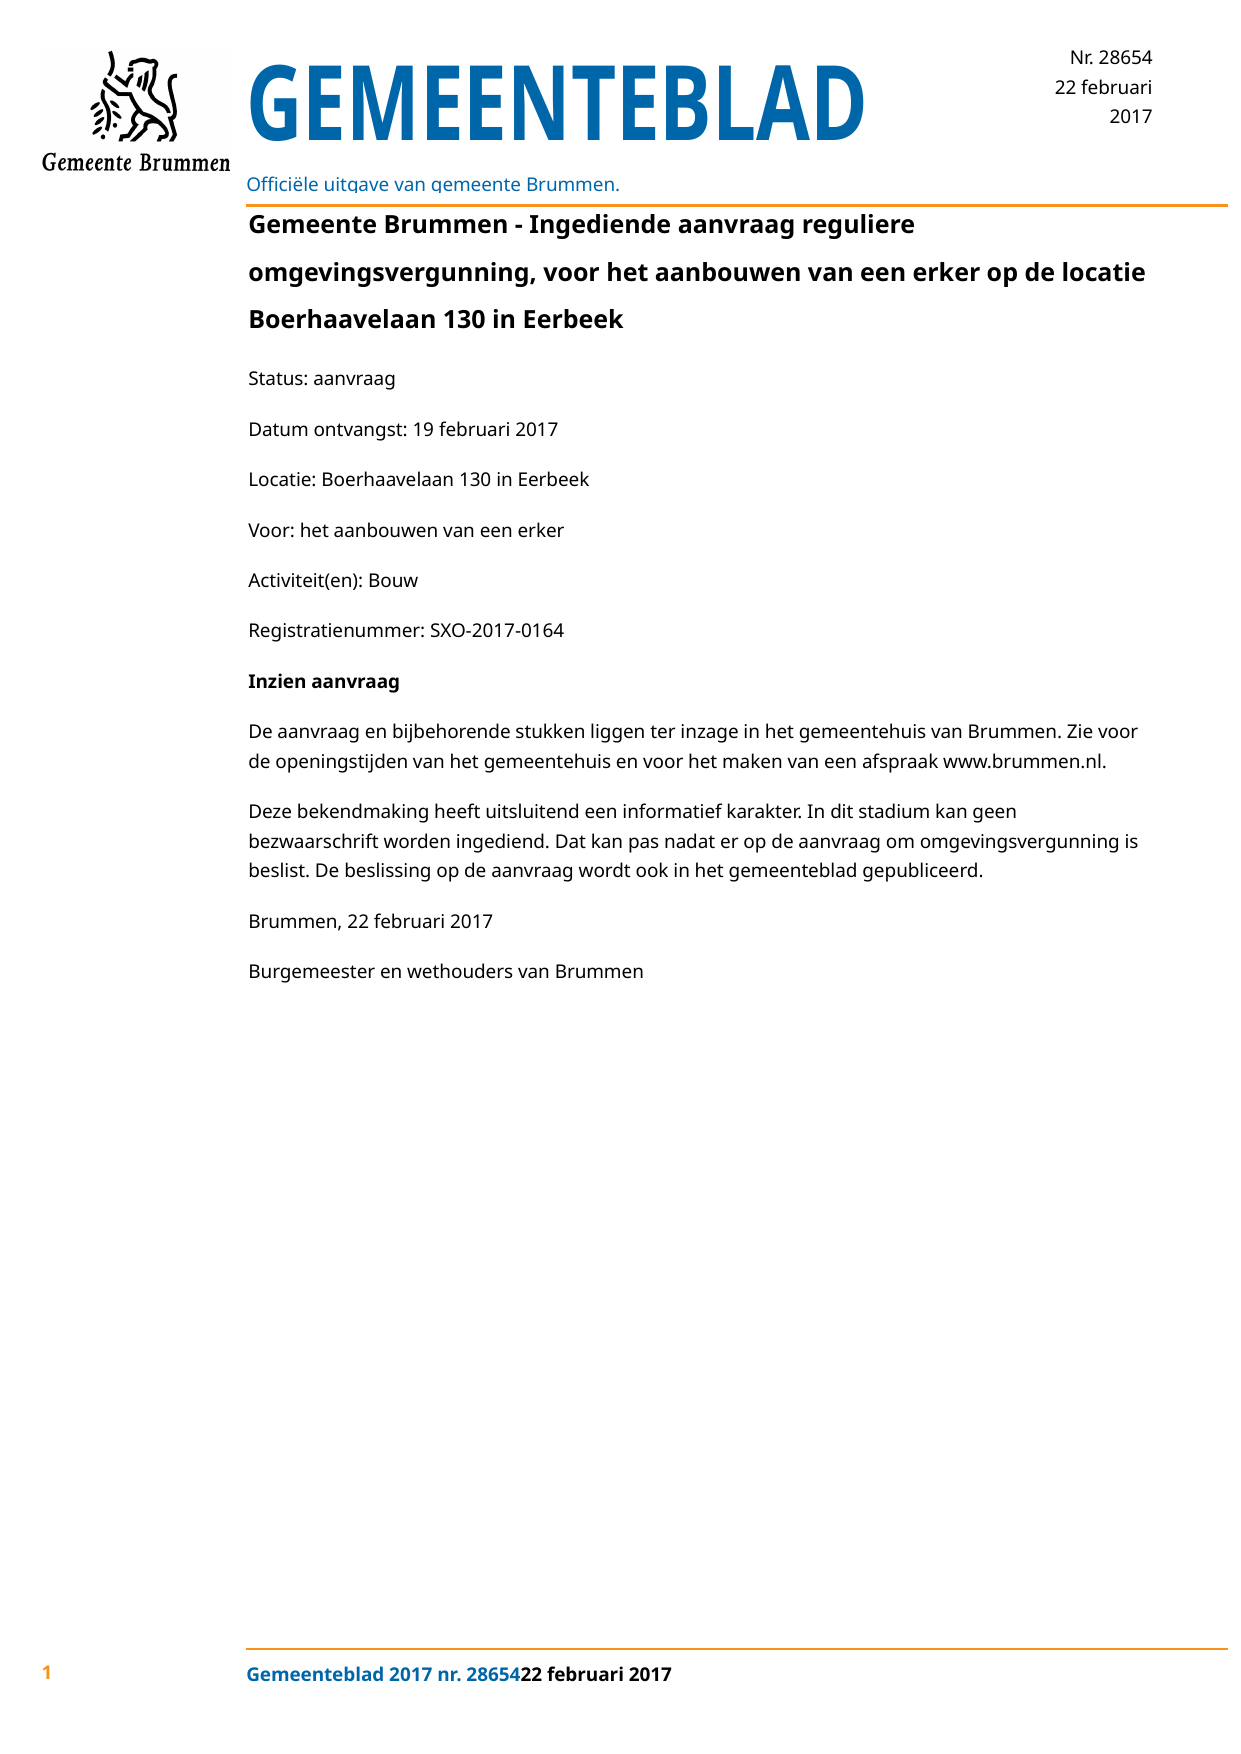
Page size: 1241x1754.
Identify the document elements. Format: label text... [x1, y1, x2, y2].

text Status: aanvraag [248, 366, 1152, 391]
text Gemeente Brummen - Ingediende aanvraag reguliere omgevingsvergunning, voor het aanbouwen van een erker op de locatie Boerhaavelaan 130 in Eerbeek [248, 207, 1152, 336]
text Burgemeester en wethouders van Brummen [248, 958, 1152, 984]
picture [41, 47, 231, 172]
text Deze bekendmaking heeft uitsluitend een informatief karakter. In dit stadium kan geen bezwaarschrift worden ingediend. Dat kan pas nadat er op de aanvraag om omgevingsvergunning is beslist. De beslissing op de aanvraag wordt ook in het gemeenteblad gepubliceerd. [248, 798, 1152, 883]
text Voor: het aanbouwen van een erker [248, 517, 1152, 542]
text Inzien aanvraag [248, 668, 1152, 694]
text De aanvraag en bijbehorende stukken liggen ter inzage in het gemeentehuis van Brummen. Zie voor de openingstijden van het gemeentehuis en voor het maken van een afspraak www.brummen.nl. [248, 718, 1152, 774]
text Locatie: Boerhaavelaan 130 in Eerbeek [248, 466, 1152, 492]
text Datum ontvangst: 19 februari 2017 [248, 416, 1152, 442]
text Activiteit(en): Bouw [248, 567, 1152, 593]
text Brummen, 22 februari 2017 [248, 908, 1152, 934]
text Registratienummer: SXO-2017-0164 [248, 618, 1152, 643]
